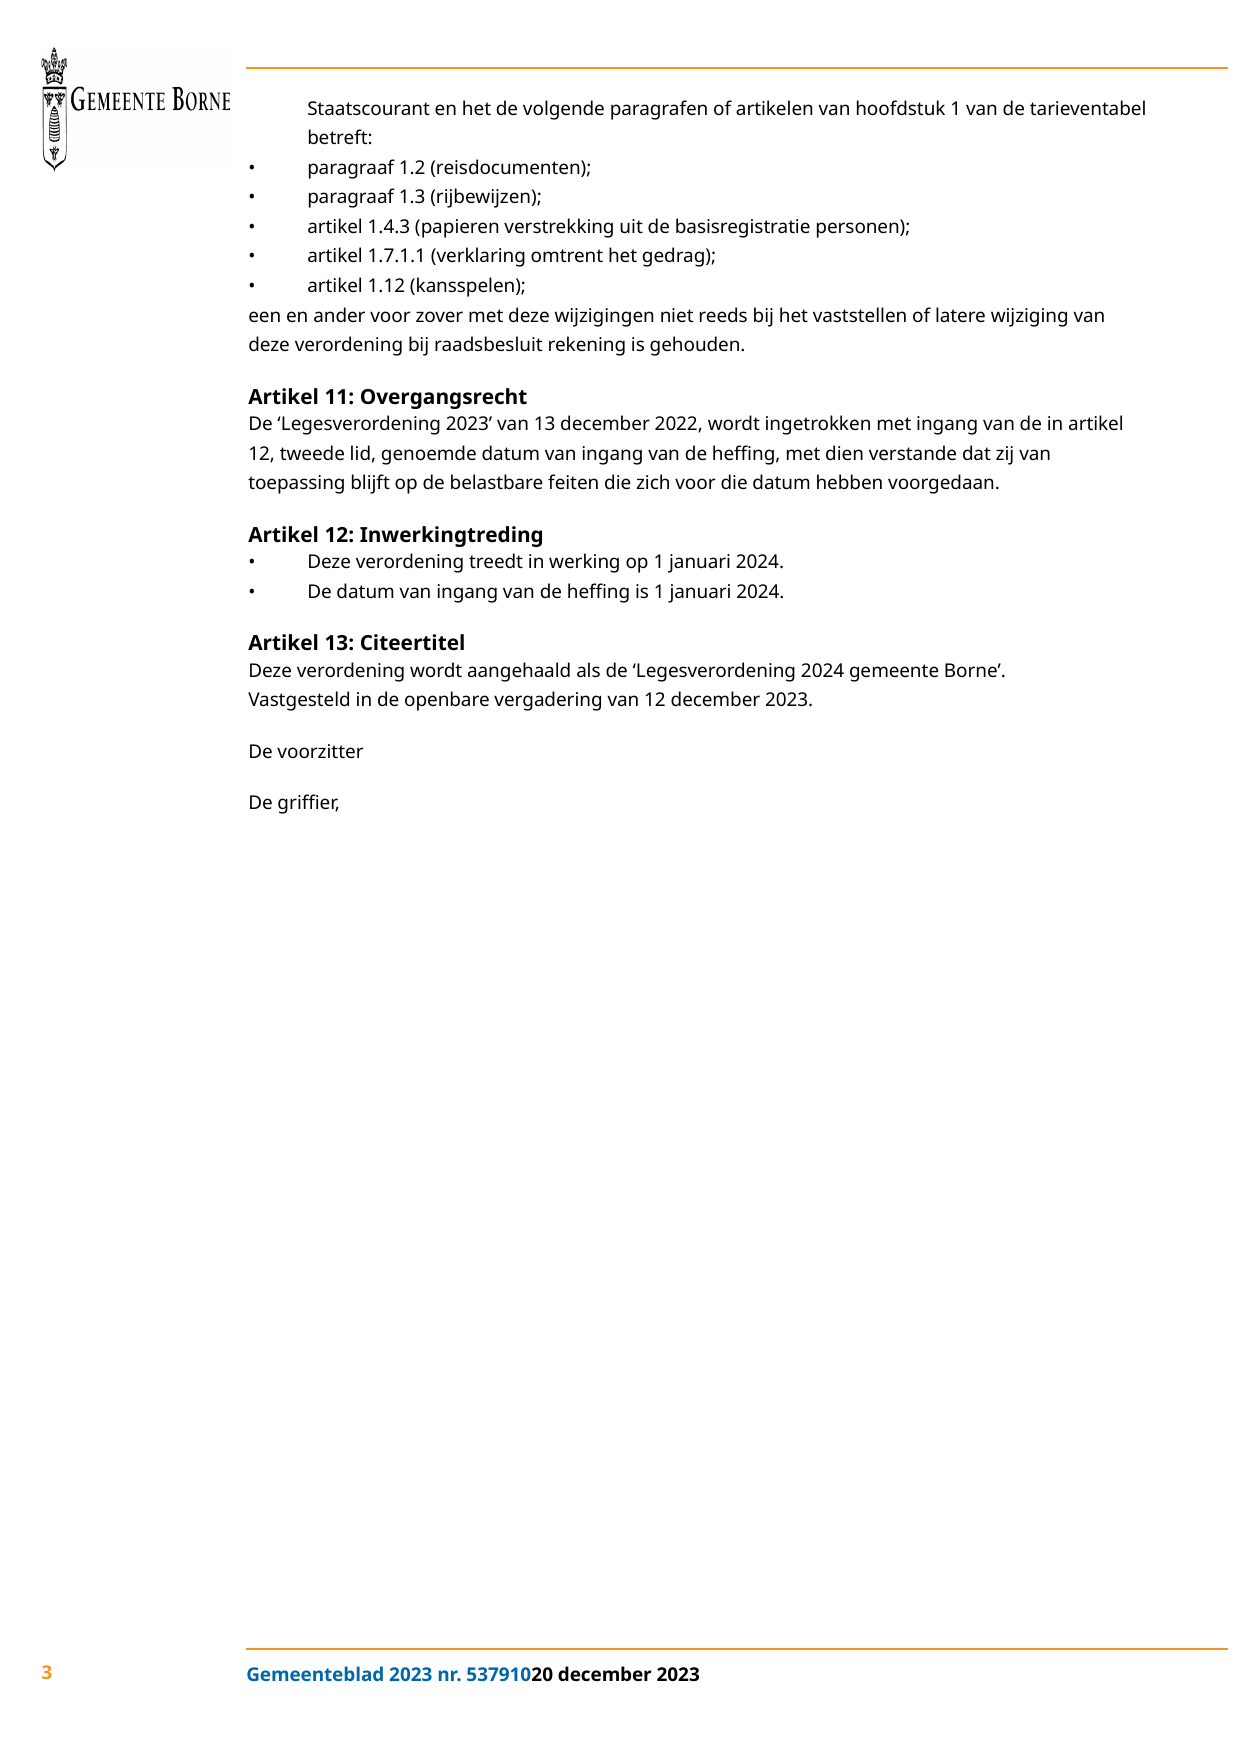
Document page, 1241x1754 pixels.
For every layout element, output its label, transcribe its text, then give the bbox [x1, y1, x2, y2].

text Artikel 13: Citeertitel [248, 628, 1152, 657]
list artikel 1.7.1.1 (verklaring omtrent het gedrag); [248, 243, 1152, 268]
text De voorzitter [248, 738, 1152, 763]
list De datum van ingang van de heffing is 1 januari 2024. [248, 578, 1152, 604]
list Deze verordening treedt in werking op 1 januari 2024. [248, 548, 1152, 574]
text Deze verordening wordt aangehaald als de ‘Legesverordening 2024 gemeente Borne’. [248, 657, 1152, 682]
list paragraaf 1.2 (reisdocumenten); [248, 154, 1152, 180]
text De griffier, [248, 789, 1152, 815]
text een en ander voor zover met deze wijzigingen niet reeds bij het vaststellen of latere wijziging van deze verordening bij raadsbesluit rekening is gehouden. [248, 302, 1152, 357]
list paragraaf 1.3 (rijbewijzen); [248, 183, 1152, 209]
text Vastgesteld in de openbare vergadering van 12 december 2023. [248, 686, 1152, 712]
text De ‘Legesverordening 2023’ van 13 december 2022, wordt ingetrokken met ingang van de in artikel 12, tweede lid, genoemde datum van ingang van de heffing, met dien verstande dat zij van toepassing blijft op de belastbare feiten die zich voor die datum hebben voorgedaan. [248, 410, 1152, 495]
picture [41, 47, 231, 172]
text Artikel 12: Inwerkingtreding [248, 520, 1152, 548]
list Staatscourant en het de volgende paragrafen of artikelen van hoofdstuk 1 van de tarieventabel betreft: [248, 95, 1152, 150]
list artikel 1.4.3 (papieren verstrekking uit de basisregistratie personen); [248, 213, 1152, 239]
list artikel 1.12 (kansspelen); [248, 272, 1152, 298]
text Artikel 11: Overgangsrecht [248, 382, 1152, 410]
